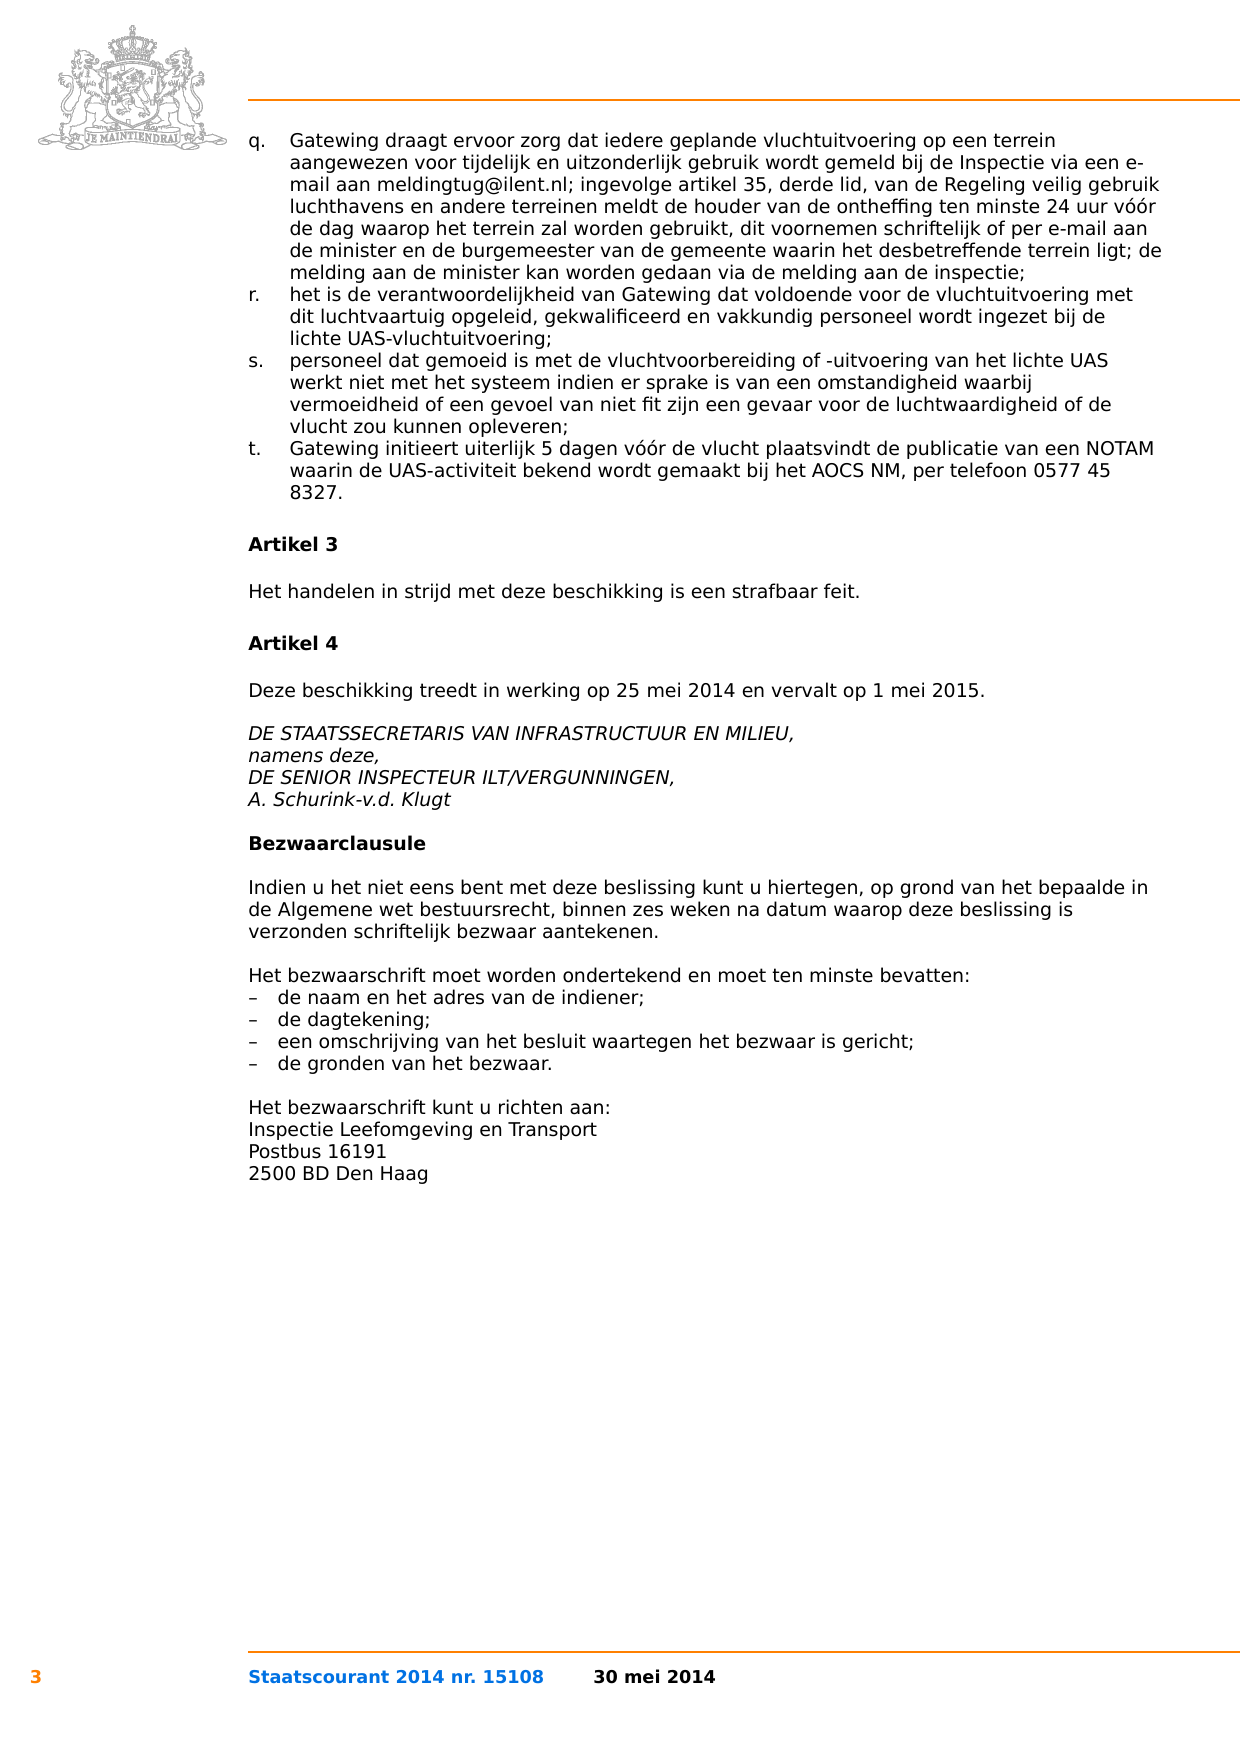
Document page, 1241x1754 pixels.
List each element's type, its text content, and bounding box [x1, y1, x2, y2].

text Inspectie Leefomgeving en Transport [248, 1118, 1163, 1141]
picture [38, 25, 227, 150]
text Bezwaarclausule [248, 833, 1163, 855]
text – de naam en het adres van de indiener; [248, 987, 1163, 1009]
text – een omschrijving van het besluit waartegen het bezwaar is gericht; [248, 1031, 1163, 1053]
text r. het is de verantwoordelijkheid van Gatewing dat voldoende voor de vluchtuitvoering met dit luchtvaartuig opgeleid, gekwalificeerd en vakkundig personeel wordt ingezet bij de lichte UAS-vluchtuitvoering; [248, 284, 1163, 350]
text DE STAATSSECRETARIS VAN INFRASTRUCTUUR EN MILIEU, namens deze, DE SENIOR INSPECTEUR ILT/VERGUNNINGEN, A. Schurink-v.d. Klugt [248, 723, 1163, 811]
text 2500 BD Den Haag [248, 1162, 1163, 1184]
text Het bezwaarschrift moet worden ondertekend en moet ten minste bevatten: [248, 965, 1163, 987]
subtitle Artikel 4 [248, 632, 1163, 654]
text Indien u het niet eens bent met deze beslissing kunt u hiertegen, op grond van het bepaalde in de Algemene wet bestuursrecht, binnen zes weken na datum waarop deze beslissing is verzonden schriftelijk bezwaar aantekenen. [248, 877, 1163, 943]
text q. Gatewing draagt ervoor zorg dat iedere geplande vluchtuitvoering op een terrein aangewezen voor tijdelijk en uitzonderlijk gebruik wordt gemeld bij de Inspectie via een e-mail aan meldingtug@ilent.nl; ingevolge artikel 35, derde lid, van de Regeling veilig gebruik luchthavens en andere terreinen meldt de houder van de ontheffing ten minste 24 uur vóór de dag waarop het terrein zal worden gebruikt, dit voornemen schriftelijk of per e-mail aan de minister en de burgemeester van de gemeente waarin het desbetreffende terrein ligt; de melding aan de minister kan worden gedaan via de melding aan de inspectie; [248, 130, 1163, 284]
text – de dagtekening; [248, 1009, 1163, 1031]
text t. Gatewing initieert uiterlijk 5 dagen vóór de vlucht plaatsvindt de publicatie van een NOTAM waarin de UAS-activiteit bekend wordt gemaakt bij het AOCS NM, per telefoon 0577 45 8327. [248, 438, 1163, 503]
text Postbus 16191 [248, 1141, 1163, 1162]
text Deze beschikking treedt in werking op 25 mei 2014 en vervalt op 1 mei 2015. [248, 679, 1163, 701]
subtitle Artikel 3 [248, 533, 1163, 556]
text – de gronden van het bezwaar. [248, 1053, 1163, 1075]
text s. personeel dat gemoeid is met de vluchtvoorbereiding of -uitvoering van het lichte UAS werkt niet met het systeem indien er sprake is van een omstandigheid waarbij vermoeidheid of een gevoel van niet fit zijn een gevaar voor de luchtwaardigheid of de vlucht zou kunnen opleveren; [248, 350, 1163, 438]
text Het bezwaarschrift kunt u richten aan: [248, 1097, 1163, 1118]
text Het handelen in strijd met deze beschikking is een strafbaar feit. [248, 581, 1163, 602]
